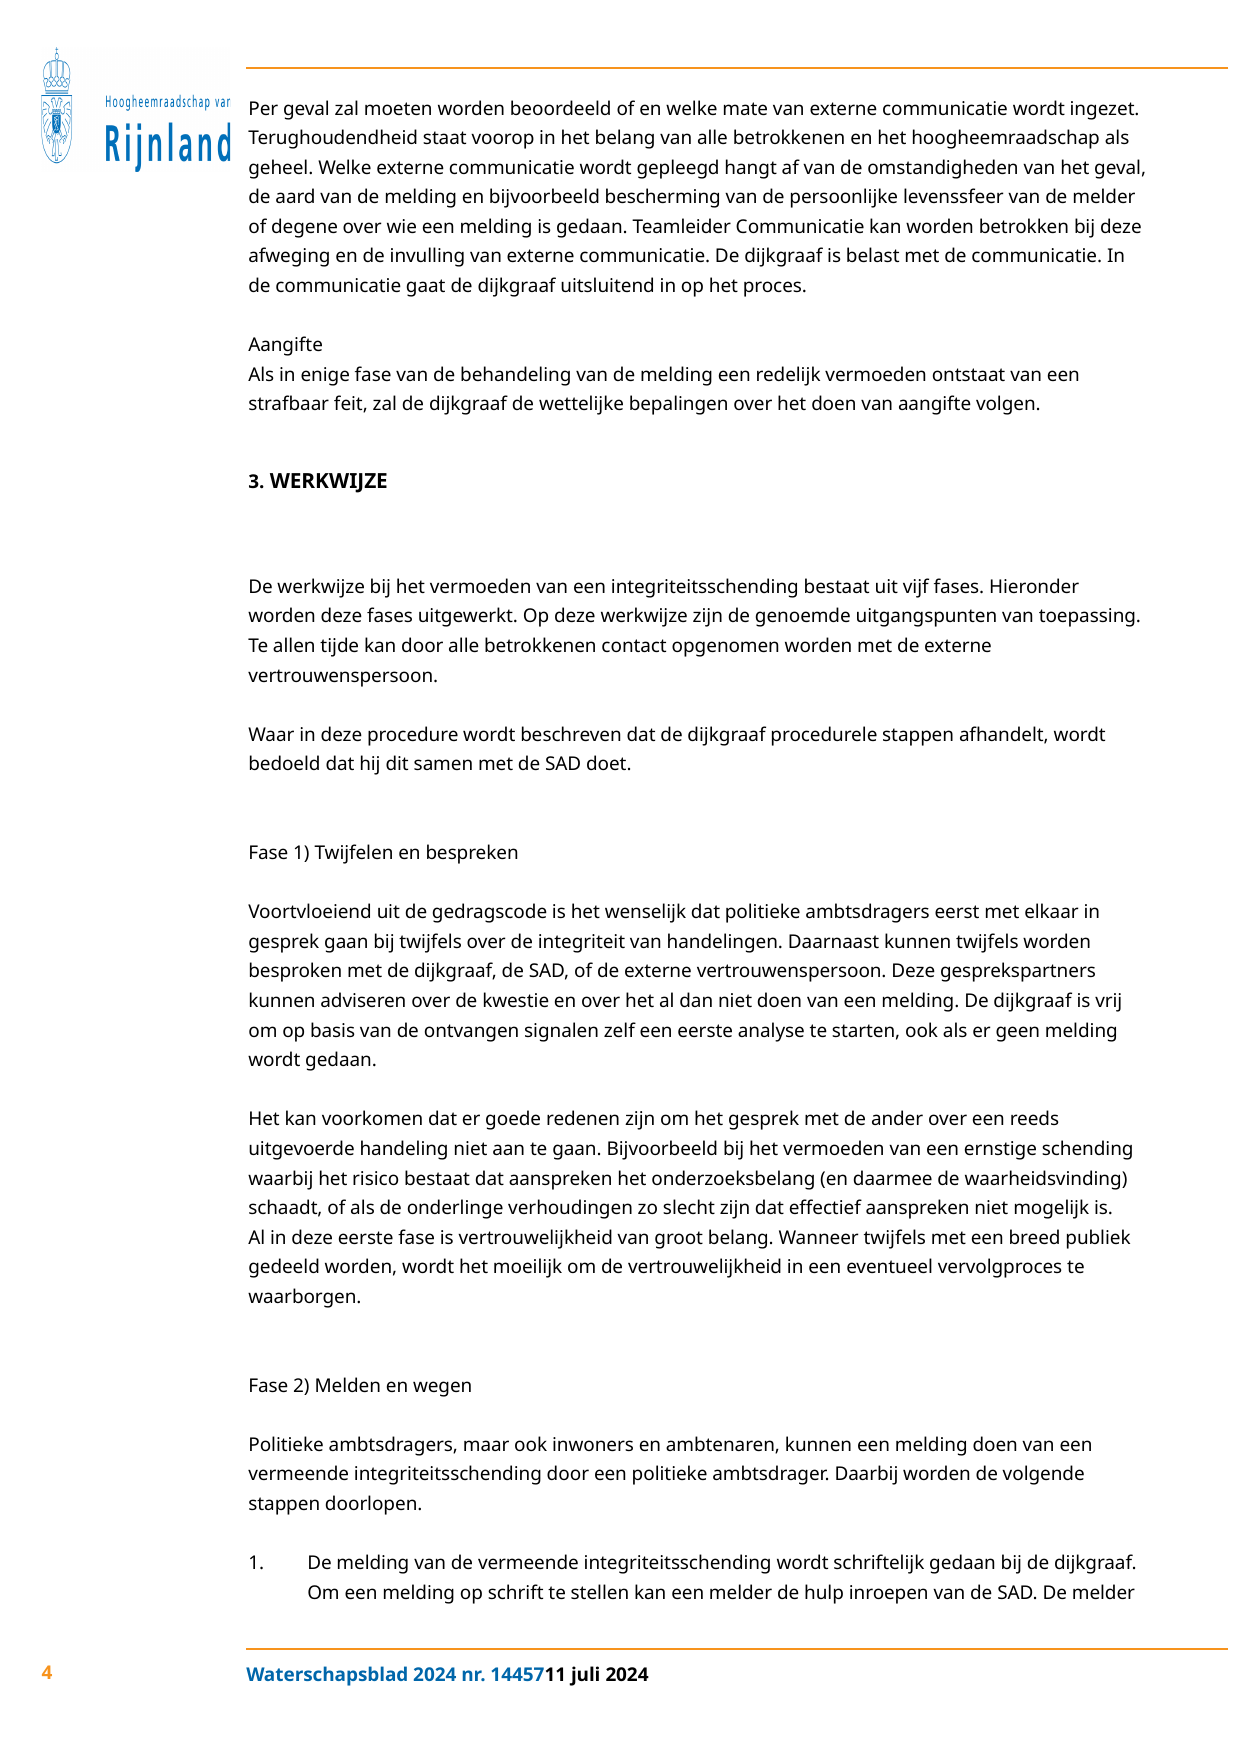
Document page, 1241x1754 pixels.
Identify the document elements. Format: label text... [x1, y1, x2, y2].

text Aangifte [248, 331, 1152, 357]
text Voortvloeiend uit de gedragscode is het wenselijk dat politieke ambtsdragers eerst met elkaar in gesprek gaan bij twijfels over de integriteit van handelingen. Daarnaast kunnen twijfels worden besproken met de dijkgraaf, de SAD, of de externe vertrouwenspersoon. Deze gesprekspartners kunnen adviseren over de kwestie en over het al dan niet doen van een melding. De dijkgraaf is vrij om op basis van de ontvangen signalen zelf een eerste analyse te starten, ook als er geen melding wordt gedaan. [248, 898, 1152, 1072]
picture [41, 47, 231, 172]
list De melding van de vermeende integriteitsschending wordt schriftelijk gedaan bij de dijkgraaf. Om een melding op schrift te stellen kan een melder de hulp inroepen van de SAD. De melder [248, 1549, 1152, 1605]
text Al in deze eerste fase is vertrouwelijkheid van groot belang. Wanneer twijfels met een breed publiek gedeeld worden, wordt het moeilijk om de vertrouwelijkheid in een eventueel vervolgproces te waarborgen. [248, 1224, 1152, 1309]
text Fase 1) Twijfelen en bespreken [248, 839, 1152, 865]
text Het kan voorkomen dat er goede redenen zijn om het gesprek met de ander over een reeds uitgevoerde handeling niet aan te gaan. Bijvoorbeeld bij het vermoeden van een ernstige schending waarbij het risico bestaat dat aanspreken het onderzoeksbelang (en daarmee de waarheidsvinding) schaadt, of als de onderlinge verhoudingen zo slecht zijn dat effectief aanspreken niet mogelijk is. [248, 1106, 1152, 1220]
text Per geval zal moeten worden beoordeeld of en welke mate van externe communicatie wordt ingezet. Terughoudendheid staat voorop in het belang van alle betrokkenen en het hoogheemraadschap als geheel. Welke externe communicatie wordt gepleegd hangt af van de omstandigheden van het geval, de aard van de melding en bijvoorbeeld bescherming van de persoonlijke levenssfeer van de melder of degene over wie een melding is gedaan. Teamleider Communicatie kan worden betrokken bij deze afweging en de invulling van externe communicatie. De dijkgraaf is belast met de communicatie. In de communicatie gaat de dijkgraaf uitsluitend in op het proces. [248, 95, 1152, 298]
text Waar in deze procedure wordt beschreven dat de dijkgraaf procedurele stappen afhandelt, wordt bedoeld dat hij dit samen met de SAD doet. [248, 721, 1152, 776]
text De werkwijze bij het vermoeden van een integriteitsschending bestaat uit vijf fases. Hieronder worden deze fases uitgewerkt. Op deze werkwijze zijn de genoemde uitgangspunten van toepassing. Te allen tijde kan door alle betrokkenen contact opgenomen worden met de externe vertrouwenspersoon. [248, 573, 1152, 688]
text Fase 2) Melden en wegen [248, 1372, 1152, 1398]
text Als in enige fase van de behandeling van de melding een redelijk vermoeden ontstaat van een strafbaar feit, zal de dijkgraaf de wettelijke bepalingen over het doen van aangifte volgen. [248, 361, 1152, 416]
text 3. WERKWIJZE [248, 466, 1152, 494]
text Politieke ambtsdragers, maar ook inwoners en ambtenaren, kunnen een melding doen van een vermeende integriteitsschending door een politieke ambtsdrager. Daarbij worden de volgende stappen doorlopen. [248, 1431, 1152, 1516]
